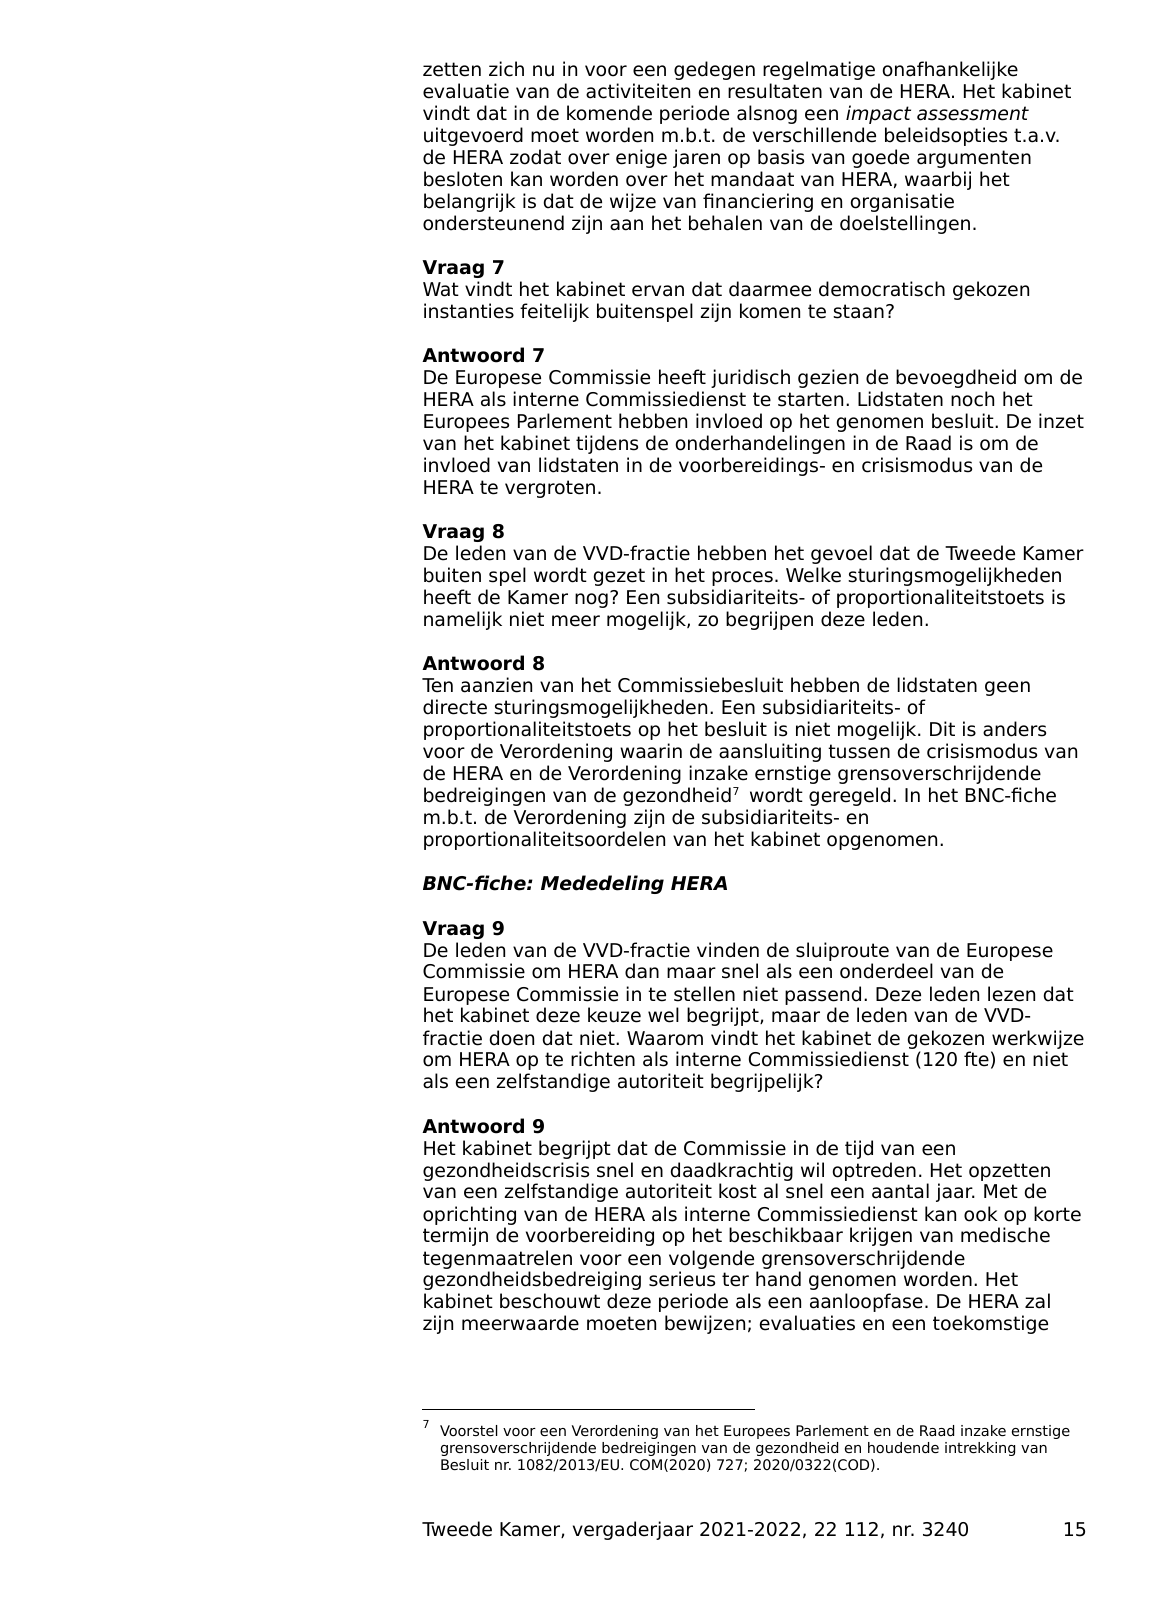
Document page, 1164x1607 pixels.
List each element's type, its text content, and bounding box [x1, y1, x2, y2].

text Het kabinet begrijpt dat de Commissie in de tijd van een gezondheidscrisis snel en daadkrachtig wil optreden. Het opzetten van een zelfstandige autoriteit kost al snel een aantal jaar. Met de oprichting van de HERA als interne Commissiedienst kan ook op korte termijn de voorbereiding op het beschikbaar krijgen van medische tegenmaatrelen voor een volgende grensoverschrijdende gezondheidsbedreiging serieus ter hand genomen worden. Het kabinet beschouwt deze periode als een aanloopfase. De HERA zal zijn meerwaarde moeten bewijzen; evaluaties en een toekomstige [422, 1137, 1087, 1335]
text De Europese Commissie heeft juridisch gezien de bevoegdheid om de HERA als interne Commissiedienst te starten. Lidstaten noch het Europees Parlement hebben invloed op het genomen besluit. De inzet van het kabinet tijdens de onderhandelingen in de Raad is om de invloed van lidstaten in de voorbereidings- en crisismodus van de HERA te vergroten. [422, 367, 1087, 499]
text Wat vindt het kabinet ervan dat daarmee democratisch gekozen instanties feitelijk buitenspel zijn komen te staan? [422, 279, 1087, 323]
text Vraag 7 [422, 257, 1087, 279]
text zetten zich nu in voor een gedegen regelmatige onafhankelijke evaluatie van de activiteiten en resultaten van de HERA. Het kabinet vindt dat in de komende periode alsnog een impact assessment uitgevoerd moet worden m.b.t. de verschillende beleidsopties t.a.v. de HERA zodat over enige jaren op basis van goede argumenten besloten kan worden over het mandaat van HERA, waarbij het belangrijk is dat de wijze van financiering en organisatie ondersteunend zijn aan het behalen van de doelstellingen. [422, 59, 1087, 235]
text Antwoord 7 [422, 345, 1087, 367]
text Voorstel voor een Verordening van het Europees Parlement en de Raad inzake ernstige grensoverschrijdende bedreigingen van de gezondheid en houdende intrekking van Besluit nr. 1082/2013/EU. COM(2020) 727; 2020/0322(COD). [422, 1418, 1087, 1474]
text Vraag 9 [422, 917, 1087, 939]
text Antwoord 9 [422, 1116, 1087, 1137]
text Ten aanzien van het Commissiebesluit hebben de lidstaten geen directe sturingsmogelijkheden. Een subsidiariteits- of proportionaliteitstoets op het besluit is niet mogelijk. Dit is anders voor de Verordening waarin de aansluiting tussen de crisismodus van de HERA en de Verordening inzake ernstige grensoverschrijdende bedreigingen van de gezondheid wordt geregeld. In het BNC-fiche m.b.t. de Verordening zijn de subsidiariteits- en proportionaliteitsoordelen van het kabinet opgenomen. [422, 675, 1087, 851]
text De leden van de VVD-fractie hebben het gevoel dat de Tweede Kamer buiten spel wordt gezet in het proces. Welke sturingsmogelijkheden heeft de Kamer nog? Een subsidiariteits- of proportionaliteitstoets is namelijk niet meer mogelijk, zo begrijpen deze leden. [422, 543, 1087, 631]
text Vraag 8 [422, 521, 1087, 543]
subtitle BNC-fiche: Mededeling HERA [422, 873, 1087, 895]
text De leden van de VVD-fractie vinden de sluiproute van de Europese Commissie om HERA dan maar snel als een onderdeel van de Europese Commissie in te stellen niet passend. Deze leden lezen dat het kabinet deze keuze wel begrijpt, maar de leden van de VVD-fractie doen dat niet. Waarom vindt het kabinet de gekozen werkwijze om HERA op te richten als interne Commissiedienst (120 fte) en niet als een zelfstandige autoriteit begrijpelijk? [422, 939, 1087, 1093]
text Antwoord 8 [422, 653, 1087, 675]
